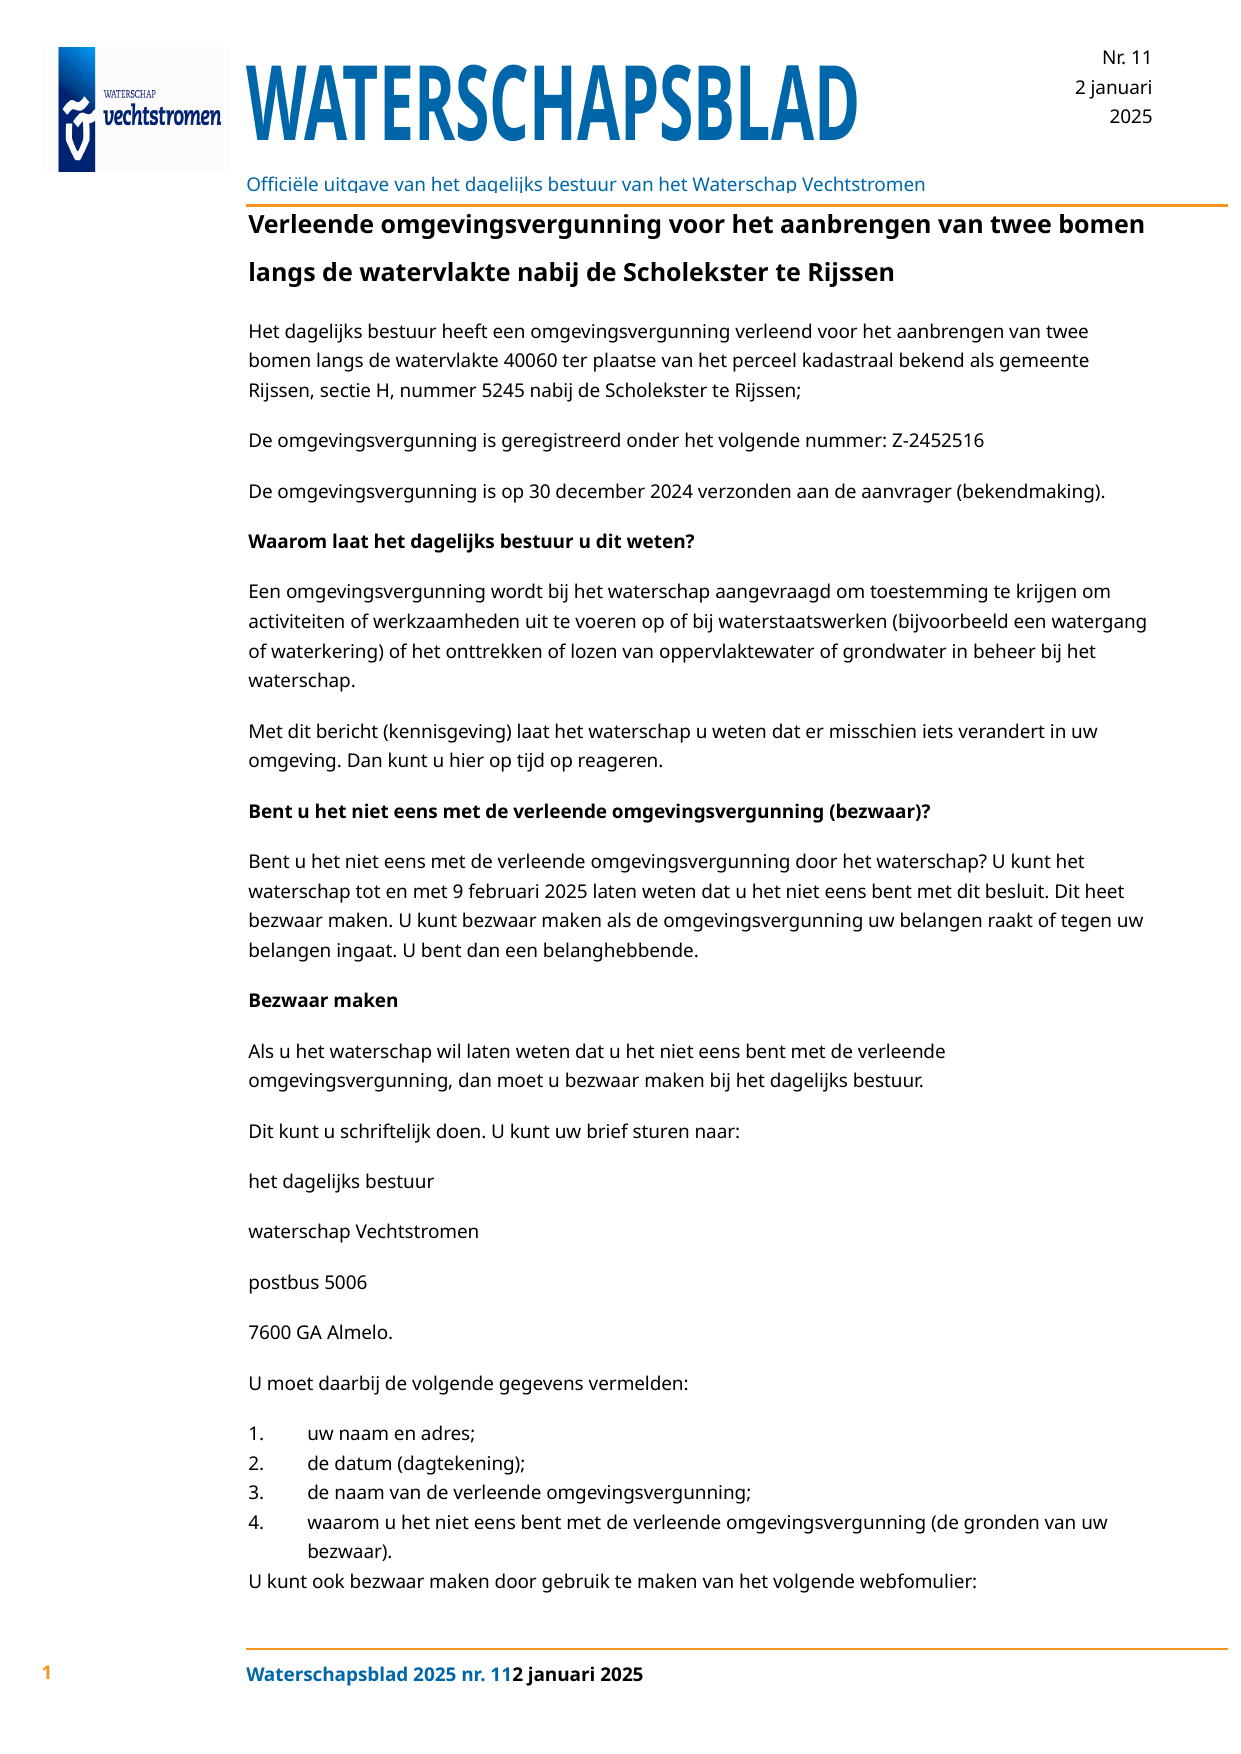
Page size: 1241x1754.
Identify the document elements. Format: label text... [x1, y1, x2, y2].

text De omgevingsvergunning is op 30 december 2024 verzonden aan de aanvrager (bekendmaking). [248, 478, 1152, 504]
list de datum (dagtekening); [248, 1450, 1152, 1476]
text postbus 5006 [248, 1269, 1152, 1295]
text U kunt ook bezwaar maken door gebruik te maken van het volgende webfomulier: [248, 1568, 1152, 1594]
text Het dagelijks bestuur heeft een omgevingsvergunning verleend voor het aanbrengen van twee bomen langs de watervlakte 40060 ter plaatse van het perceel kadastraal bekend als gemeente Rijssen, sectie H, nummer 5245 nabij de Scholekster te Rijssen; [248, 318, 1152, 403]
text Als u het waterschap wil laten weten dat u het niet eens bent met de verleende omgevingsvergunning, dan moet u bezwaar maken bij het dagelijks bestuur. [248, 1038, 1152, 1093]
text Verleende omgevingsvergunning voor het aanbrengen van twee bomen langs de watervlakte nabij de Scholekster te Rijssen [248, 207, 1152, 288]
text Een omgevingsvergunning wordt bij het waterschap aangevraagd om toestemming te krijgen om activiteiten of werkzaamheden uit te voeren op of bij waterstaatswerken (bijvoorbeeld een watergang of waterkering) of het onttrekken of lozen van oppervlaktewater of grondwater in beheer bij het waterschap. [248, 579, 1152, 693]
text 7600 GA Almelo. [248, 1319, 1152, 1345]
picture [41, 47, 231, 172]
text het dagelijks bestuur [248, 1168, 1152, 1194]
list waarom u het niet eens bent met de verleende omgevingsvergunning (de gronden van uw bezwaar). [248, 1509, 1152, 1564]
text Bezwaar maken [248, 987, 1152, 1013]
text U moet daarbij de volgende gegevens vermelden: [248, 1370, 1152, 1396]
text waterschap Vechtstromen [248, 1219, 1152, 1244]
text De omgevingsvergunning is geregistreerd onder het volgende nummer: Z-2452516 [248, 427, 1152, 453]
text Bent u het niet eens met de verleende omgevingsvergunning door het waterschap? U kunt het waterschap tot en met 9 februari 2025 laten weten dat u het niet eens bent met dit besluit. Dit heet bezwaar maken. U kunt bezwaar maken als de omgevingsvergunning uw belangen raakt of tegen uw belangen ingaat. U bent dan een belanghebbende. [248, 848, 1152, 963]
text Waarom laat het dagelijks bestuur u dit weten? [248, 528, 1152, 554]
text Met dit bericht (kennisgeving) laat het waterschap u weten dat er misschien iets verandert in uw omgeving. Dan kunt u hier op tijd op reageren. [248, 718, 1152, 773]
list uw naam en adres; [248, 1420, 1152, 1446]
list de naam van de verleende omgevingsvergunning; [248, 1479, 1152, 1505]
text Dit kunt u schriftelijk doen. U kunt uw brief sturen naar: [248, 1118, 1152, 1144]
text Bent u het niet eens met de verleende omgevingsvergunning (bezwaar)? [248, 798, 1152, 824]
